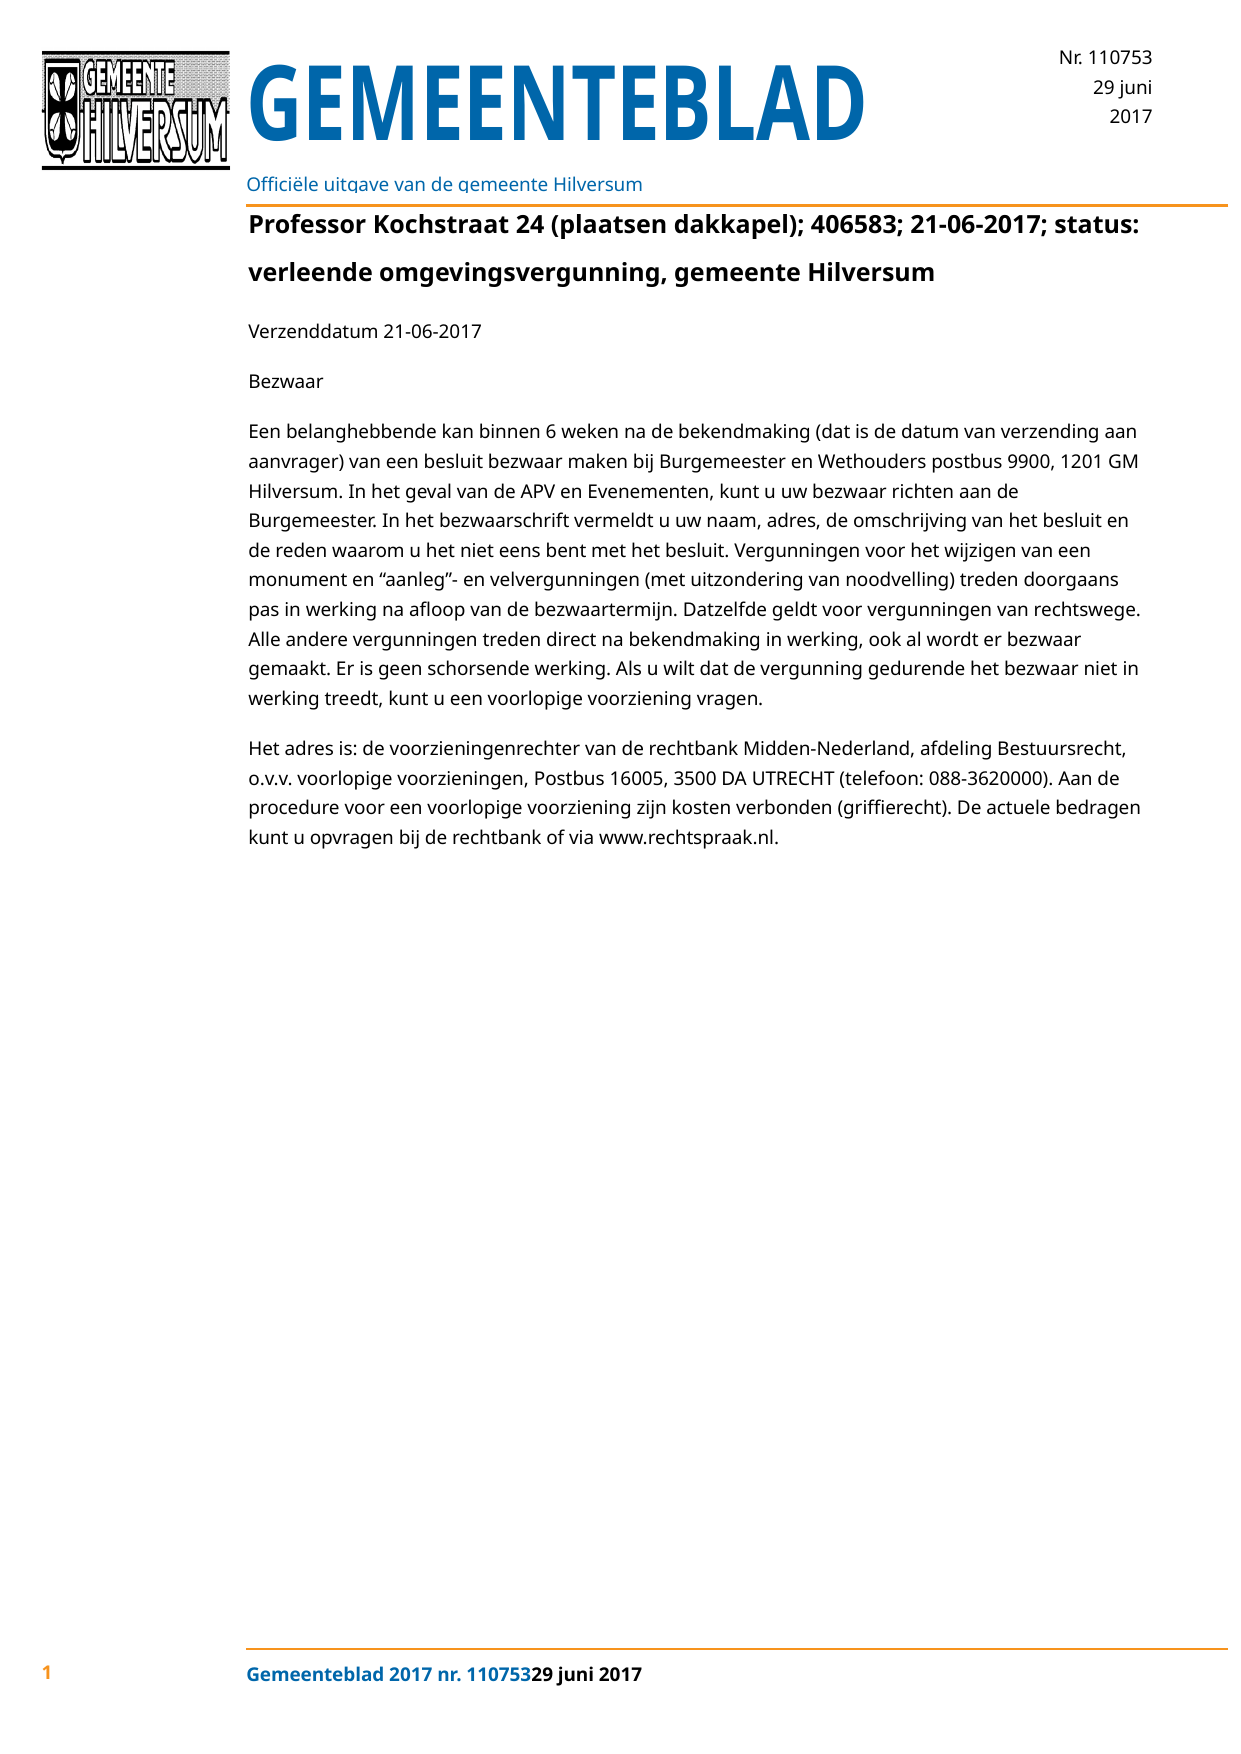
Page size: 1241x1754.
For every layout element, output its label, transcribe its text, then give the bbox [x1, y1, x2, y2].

text Professor Kochstraat 24 (plaatsen dakkapel); 406583; 21-06-2017; status: verleende omgevingsvergunning, gemeente Hilversum [248, 207, 1152, 288]
text Het adres is: de voorzieningenrechter van de rechtbank Midden-Nederland, afdeling Bestuursrecht, o.v.v. voorlopige voorzieningen, Postbus 16005, 3500 DA UTRECHT (telefoon: 088-3620000). Aan de procedure voor een voorlopige voorziening zijn kosten verbonden (griffierecht). De actuele bedragen kunt u opvragen bij de rechtbank of via www.rechtspraak.nl. [248, 735, 1152, 850]
text Verzenddatum 21-06-2017 [248, 318, 1152, 344]
text Een belanghebbende kan binnen 6 weken na de bekendmaking (dat is de datum van verzending aan aanvrager) van een besluit bezwaar maken bij Burgemeester en Wethouders postbus 9900, 1201 GM Hilversum. In het geval van de APV en Evenementen, kunt u uw bezwaar richten aan de Burgemeester. In het bezwaarschrift vermeldt u uw naam, adres, de omschrijving van het besluit en de reden waarom u het niet eens bent met het besluit. Vergunningen voor het wijzigen van een monument en “aanleg”- en velvergunningen (met uitzondering van noodvelling) treden doorgaans pas in werking na afloop van de bezwaartermijn. Datzelfde geldt voor vergunningen van rechtswege. Alle andere vergunningen treden direct na bekendmaking in werking, ook al wordt er bezwaar gemaakt. Er is geen schorsende werking. Als u wilt dat de vergunning gedurende het bezwaar niet in werking treedt, kunt u een voorlopige voorziening vragen. [248, 419, 1152, 711]
text Bezwaar [248, 368, 1152, 394]
picture [41, 47, 231, 172]
